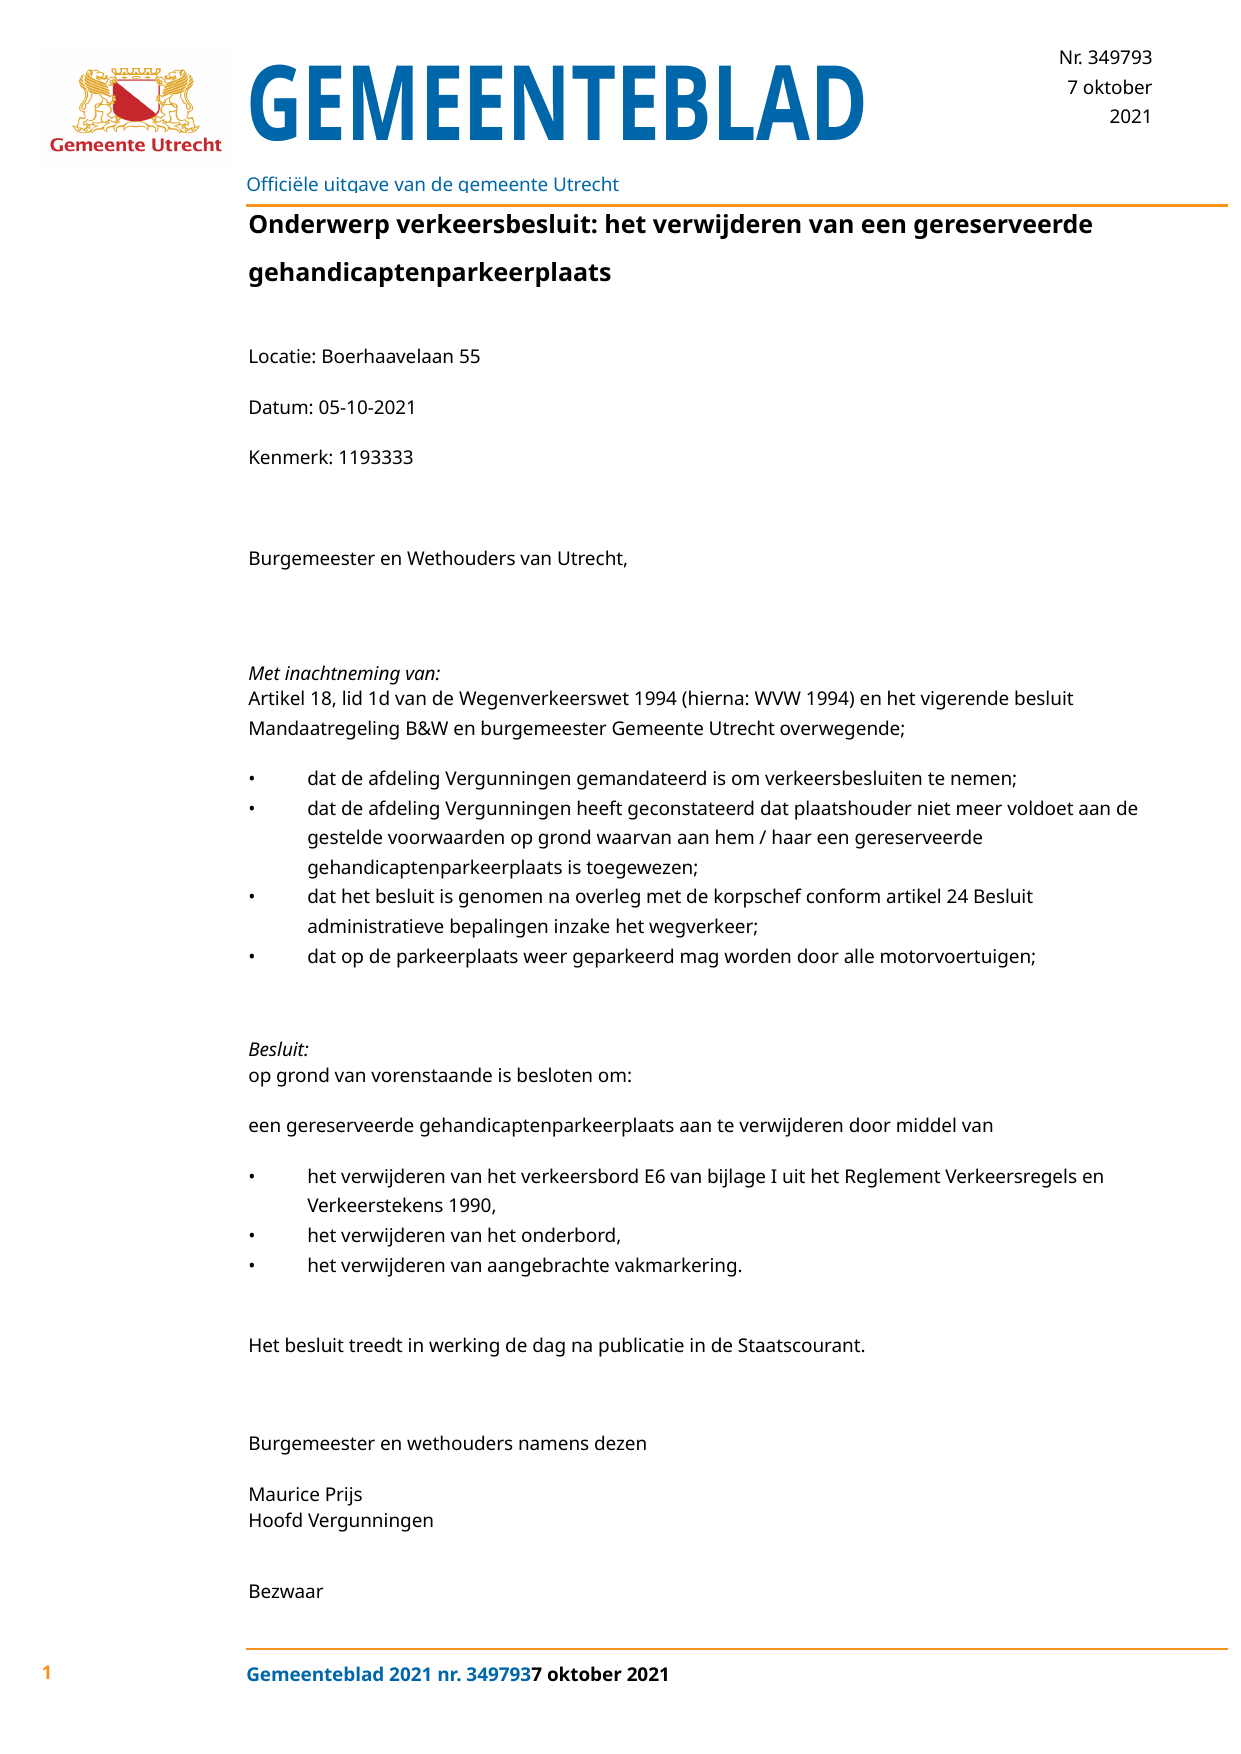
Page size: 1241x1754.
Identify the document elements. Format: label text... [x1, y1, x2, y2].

text Het besluit treedt in werking de dag na publicatie in de Staatscourant. [248, 1332, 1152, 1357]
text Locatie: Boerhaavelaan 55 [248, 344, 1152, 369]
text een gereserveerde gehandicaptenparkeerplaats aan te verwijderen door middel van [248, 1113, 1152, 1138]
picture [41, 47, 231, 172]
text op grond van vorenstaande is besloten om: [248, 1062, 1152, 1088]
text Bezwaar [248, 1583, 1152, 1603]
text Kenmerk: 1193333 [248, 444, 1152, 470]
text Burgemeester en wethouders namens dezen [248, 1430, 1152, 1456]
text Datum: 05-10-2021 [248, 394, 1152, 420]
text Met inachtneming van: [248, 660, 1152, 685]
text Maurice Prijs [248, 1481, 1152, 1507]
text Hoofd Vergunningen [248, 1507, 1152, 1533]
list het verwijderen van het onderbord, [248, 1222, 1152, 1248]
text Artikel 18, lid 1d van de Wegenverkeerswet 1994 (hierna: WVW 1994) en het vigerende besluit Mandaatregeling B&W en burgemeester Gemeente Utrecht overwegende; [248, 685, 1152, 741]
list dat het besluit is genomen na overleg met de korpschef conform artikel 24 Besluit administratieve bepalingen inzake het wegverkeer; [248, 884, 1152, 939]
text Burgemeester en Wethouders van Utrecht, [248, 545, 1152, 571]
list dat de afdeling Vergunningen gemandateerd is om verkeersbesluiten te nemen; [248, 765, 1152, 791]
text Onderwerp verkeersbesluit: het verwijderen van een gereserveerde gehandicaptenparkeerplaats [248, 207, 1152, 288]
list het verwijderen van aangebrachte vakmarkering. [248, 1252, 1152, 1277]
list het verwijderen van het verkeersbord E6 van bijlage I uit het Reglement Verkeersregels en Verkeerstekens 1990, [248, 1163, 1152, 1218]
text Besluit: [248, 1036, 1152, 1062]
list dat op de parkeerplaats weer geparkeerd mag worden door alle motorvoertuigen; [248, 943, 1152, 969]
list dat de afdeling Vergunningen heeft geconstateerd dat plaatshouder niet meer voldoet aan de gestelde voorwaarden op grond waarvan aan hem / haar een gereserveerde gehandicaptenparkeerplaats is toegewezen; [248, 795, 1152, 880]
